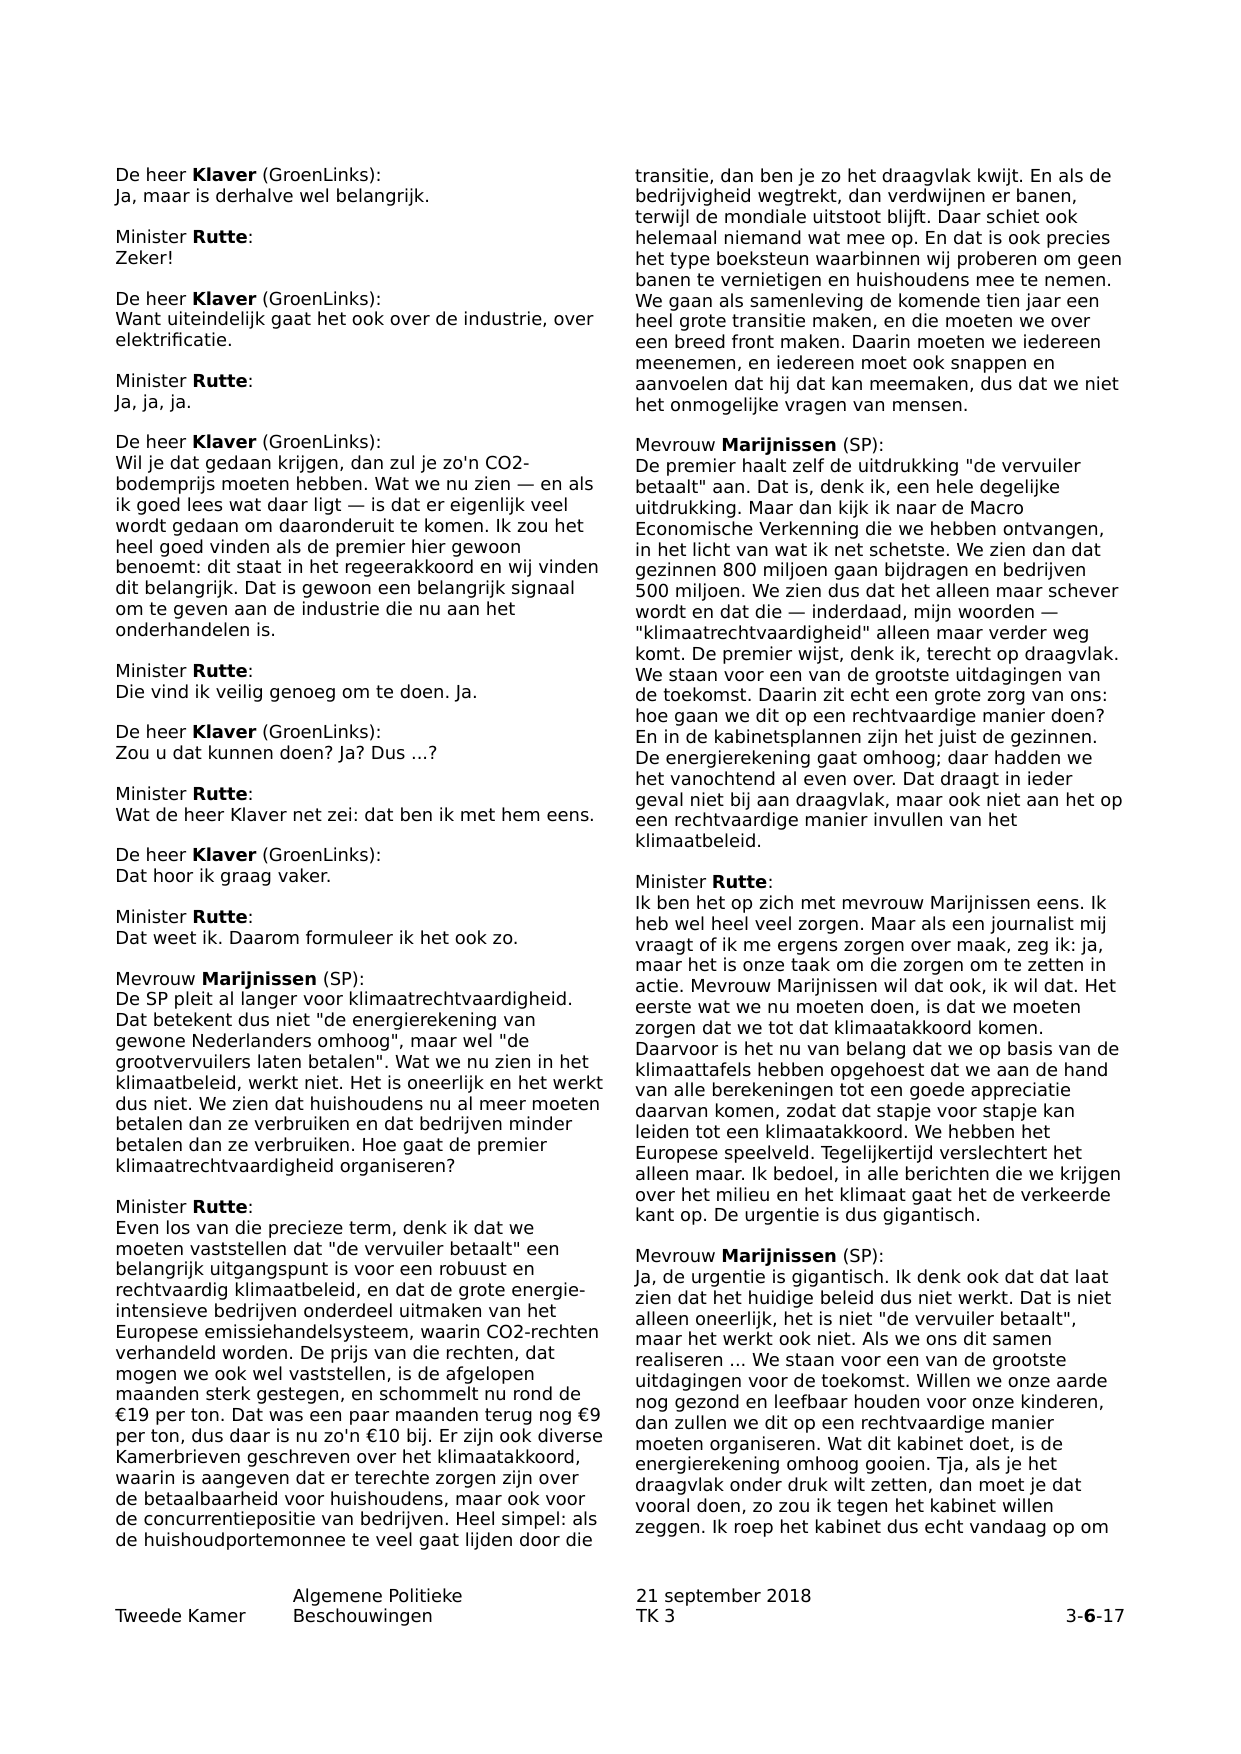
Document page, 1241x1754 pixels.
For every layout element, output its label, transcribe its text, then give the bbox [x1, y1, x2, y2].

text Minister Rutte: [115, 371, 605, 392]
text De heer Klaver (GroenLinks): [115, 722, 605, 743]
text Mevrouw Marijnissen (SP): [635, 1246, 1125, 1267]
text De premier haalt zelf de uitdrukking "de vervuiler betaalt" aan. Dat is, denk ik, een hele degelijke uitdrukking. Maar dan kijk ik naar de Macro Economische Verkenning die we hebben ontvangen, in het licht van wat ik net schetste. We zien dan dat gezinnen 800 miljoen gaan bijdragen en bedrijven 500 miljoen. We zien dus dat het alleen maar schever wordt en dat die — inderdaad, mijn woorden — "klimaatrechtvaardigheid" alleen maar verder weg komt. De premier wijst, denk ik, terecht op draagvlak. We staan voor een van de grootste uitdagingen van de toekomst. Daarin zit echt een grote zorg van ons: hoe gaan we dit op een rechtvaardige manier doen? En in de kabinetsplannen zijn het juist de gezinnen. De energierekening gaat omhoog; daar hadden we het vanochtend al even over. Dat draagt in ieder geval niet bij aan draagvlak, maar ook niet aan het op een rechtvaardige manier invullen van het klimaatbeleid. [635, 456, 1125, 852]
text Minister Rutte: [635, 872, 1125, 893]
text Mevrouw Marijnissen (SP): [635, 435, 1125, 456]
text Dat hoor ik graag vaker. [115, 866, 605, 887]
text Even los van die precieze term, denk ik dat we moeten vaststellen dat "de vervuiler betaalt" een belangrijk uitgangspunt is voor een robuust en rechtvaardig klimaatbeleid, en dat de grote energie-intensieve bedrijven onderdeel uitmaken van het Europese emissiehandelsysteem, waarin CO2-rechten verhandeld worden. De prijs van die rechten, dat mogen we ook wel vaststellen, is de afgelopen maanden sterk gestegen, en schommelt nu rond de €19 per ton. Dat was een paar maanden terug nog €9 per ton, dus daar is nu zo'n €10 bij. Er zijn ook diverse Kamerbrieven geschreven over het klimaatakkoord, waarin is aangeven dat er terechte zorgen zijn over de betaalbaarheid voor huishoudens, maar ook voor de concurrentiepositie van bedrijven. Heel simpel: als de huishoudportemonnee te veel gaat lijden door die [115, 1217, 605, 1551]
text Die vind ik veilig genoeg om te doen. Ja. [115, 681, 605, 702]
text Ja, de urgentie is gigantisch. Ik denk ook dat dat laat zien dat het huidige beleid dus niet werkt. Dat is niet alleen oneerlijk, het is niet "de vervuiler betaalt", maar het werkt ook niet. Als we ons dit samen realiseren ... We staan voor een van de grootste uitdagingen voor de toekomst. Willen we onze aarde nog gezond en leefbaar houden voor onze kinderen, dan zullen we dit op een rechtvaardige manier moeten organiseren. Wat dit kabinet doet, is de energierekening omhoog gooien. Tja, als je het draagvlak onder druk wilt zetten, dan moet je dat vooral doen, zo zou ik tegen het kabinet willen zeggen. Ik roep het kabinet dus echt vandaag op om [635, 1267, 1125, 1537]
text Minister Rutte: [115, 227, 605, 248]
text Dat weet ik. Daarom formuleer ik het ook zo. [115, 928, 605, 948]
text Minister Rutte: [115, 784, 605, 804]
text De heer Klaver (GroenLinks): [115, 432, 605, 453]
text Mevrouw Marijnissen (SP): [115, 968, 605, 989]
text Wat de heer Klaver net zei: dat ben ik met hem eens. [115, 804, 605, 825]
text Want uiteindelijk gaat het ook over de industrie, over elektrificatie. [115, 309, 605, 351]
text Ik ben het op zich met mevrouw Marijnissen eens. Ik heb wel heel veel zorgen. Maar als een journalist mij vraagt of ik me ergens zorgen over maak, zeg ik: ja, maar het is onze taak om die zorgen om te zetten in actie. Mevrouw Marijnissen wil dat ook, ik wil dat. Het eerste wat we nu moeten doen, is dat we moeten zorgen dat we tot dat klimaatakkoord komen. Daarvoor is het nu van belang dat we op basis van de klimaattafels hebben opgehoest dat we aan de hand van alle berekeningen tot een goede appreciatie daarvan komen, zodat dat stapje voor stapje kan leiden tot een klimaatakkoord. We hebben het Europese speelveld. Tegelijkertijd verslechtert het alleen maar. Ik bedoel, in alle berichten die we krijgen over het milieu en het klimaat gaat het de verkeerde kant op. De urgentie is dus gigantisch. [635, 893, 1125, 1226]
text Zeker! [115, 248, 605, 268]
text Minister Rutte: [115, 661, 605, 681]
text De heer Klaver (GroenLinks): [115, 845, 605, 866]
text Wil je dat gedaan krijgen, dan zul je zo'n CO2-bodemprijs moeten hebben. Wat we nu zien — en als ik goed lees wat daar ligt — is dat er eigenlijk veel wordt gedaan om daaronderuit te komen. Ik zou het heel goed vinden als de premier hier gewoon benoemt: dit staat in het regeerakkoord en wij vinden dit belangrijk. Dat is gewoon een belangrijk signaal om te geven aan de industrie die nu aan het onderhandelen is. [115, 453, 605, 641]
text Ja, ja, ja. [115, 392, 605, 412]
text Minister Rutte: [115, 907, 605, 928]
text De heer Klaver (GroenLinks): [115, 165, 605, 186]
text Ja, maar is derhalve wel belangrijk. [115, 186, 605, 207]
text De heer Klaver (GroenLinks): [115, 288, 605, 309]
text transitie, dan ben je zo het draagvlak kwijt. En als de bedrijvigheid wegtrekt, dan verdwijnen er banen, terwijl de mondiale uitstoot blijft. Daar schiet ook helemaal niemand wat mee op. En dat is ook precies het type boeksteun waarbinnen wij proberen om geen banen te vernietigen en huishoudens mee te nemen. We gaan als samenleving de komende tien jaar een heel grote transitie maken, en die moeten we over een breed front maken. Daarin moeten we iedereen meenemen, en iedereen moet ook snappen en aanvoelen dat hij dat kan meemaken, dus dat we niet het onmogelijke vragen van mensen. [635, 165, 1125, 415]
text Zou u dat kunnen doen? Ja? Dus ...? [115, 743, 605, 764]
text Minister Rutte: [115, 1197, 605, 1217]
text De SP pleit al langer voor klimaatrechtvaardigheid. Dat betekent dus niet "de energierekening van gewone Nederlanders omhoog", maar wel "de grootvervuilers laten betalen". Wat we nu zien in het klimaatbeleid, werkt niet. Het is oneerlijk en het werkt dus niet. We zien dat huishoudens nu al meer moeten betalen dan ze verbruiken en dat bedrijven minder betalen dan ze verbruiken. Hoe gaat de premier klimaatrechtvaardigheid organiseren? [115, 989, 605, 1177]
